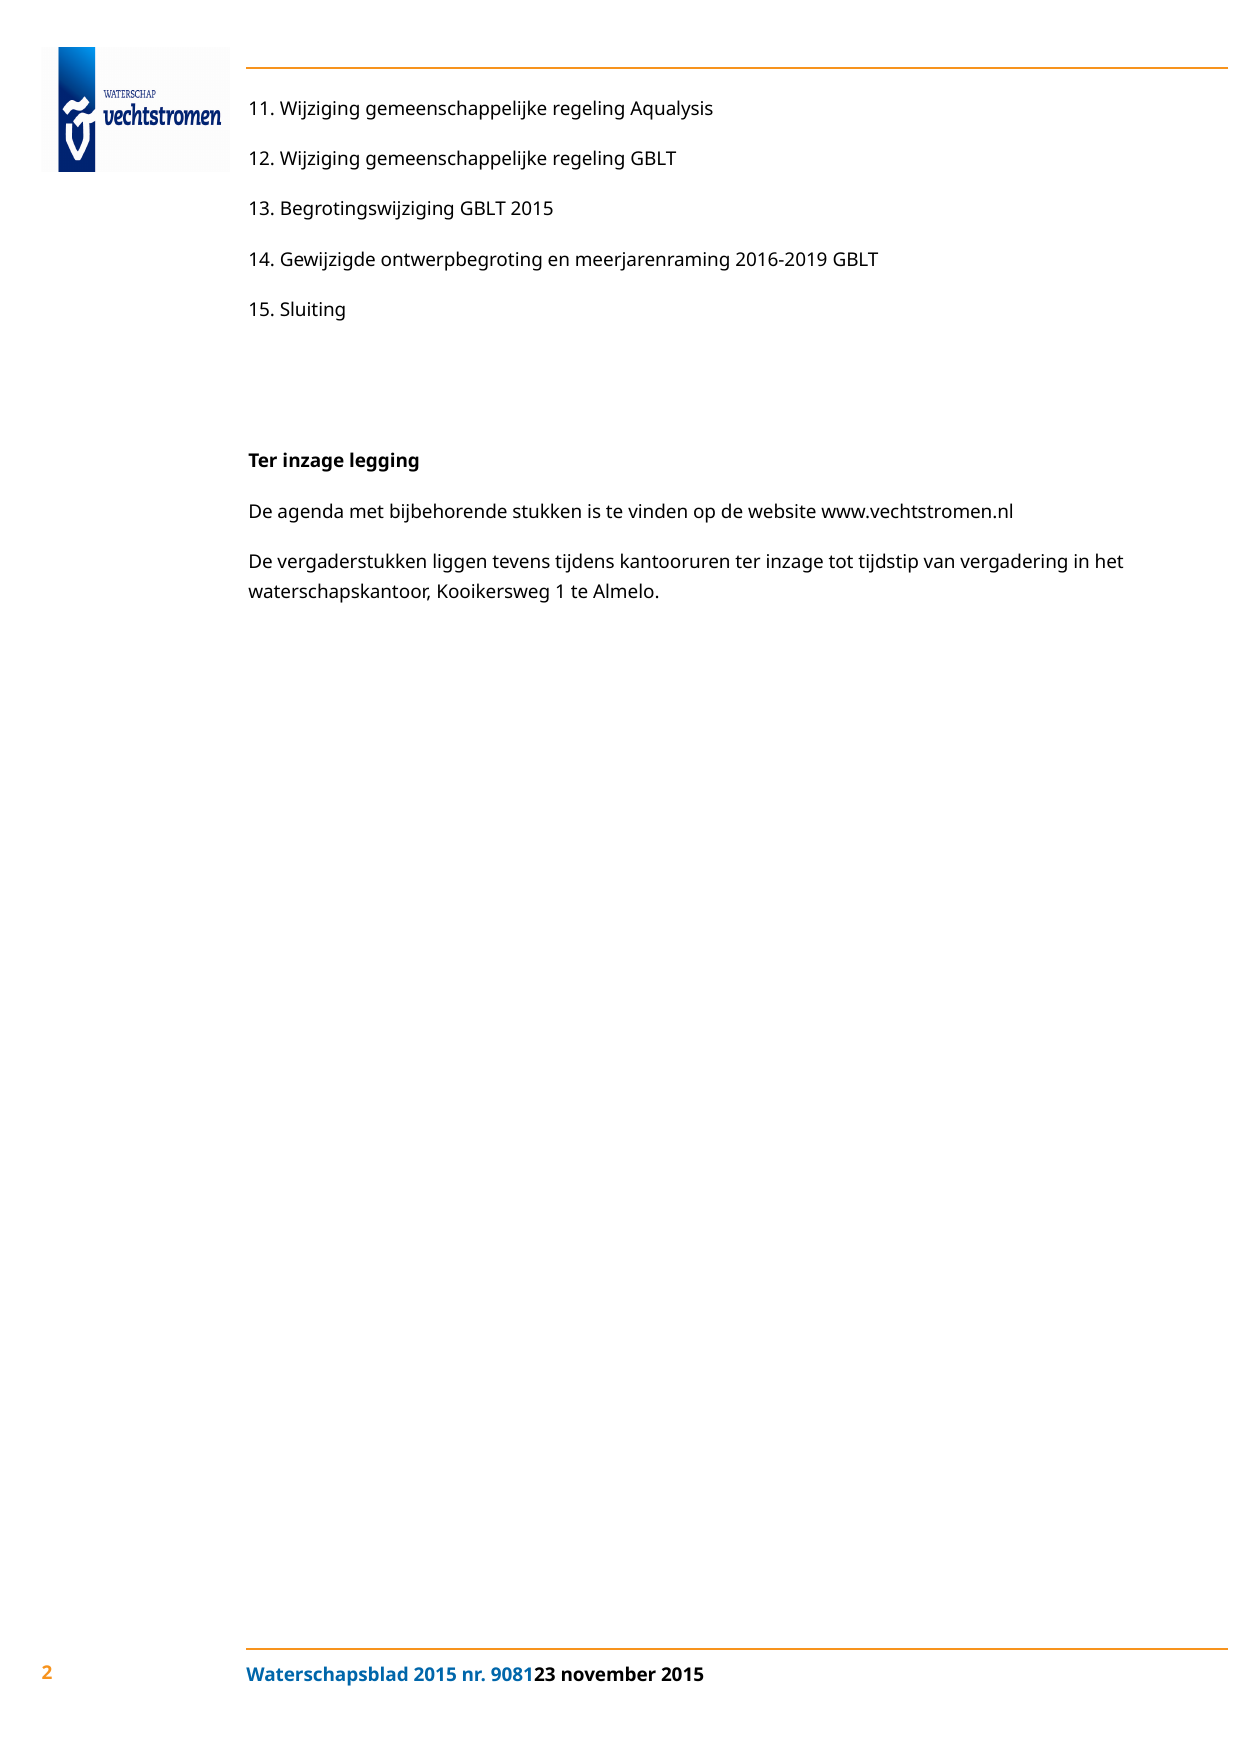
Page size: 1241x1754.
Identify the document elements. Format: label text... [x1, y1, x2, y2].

text 13. Begrotingswijziging GBLT 2015 [248, 196, 1152, 221]
text 15. Sluiting [248, 296, 1152, 322]
text Ter inzage legging [248, 448, 1152, 473]
text De agenda met bijbehorende stukken is te vinden op de website www.vechtstromen.nl [248, 498, 1152, 524]
text 12. Wijziging gemeenschappelijke regeling GBLT [248, 145, 1152, 171]
picture [41, 47, 231, 172]
text De vergaderstukken liggen tevens tijdens kantooruren ter inzage tot tijdstip van vergadering in het waterschapskantoor, Kooikersweg 1 te Almelo. [248, 548, 1152, 604]
text 11. Wijziging gemeenschappelijke regeling Aqualysis [248, 95, 1152, 121]
text 14. Gewijzigde ontwerpbegroting en meerjarenraming 2016-2019 GBLT [248, 246, 1152, 272]
